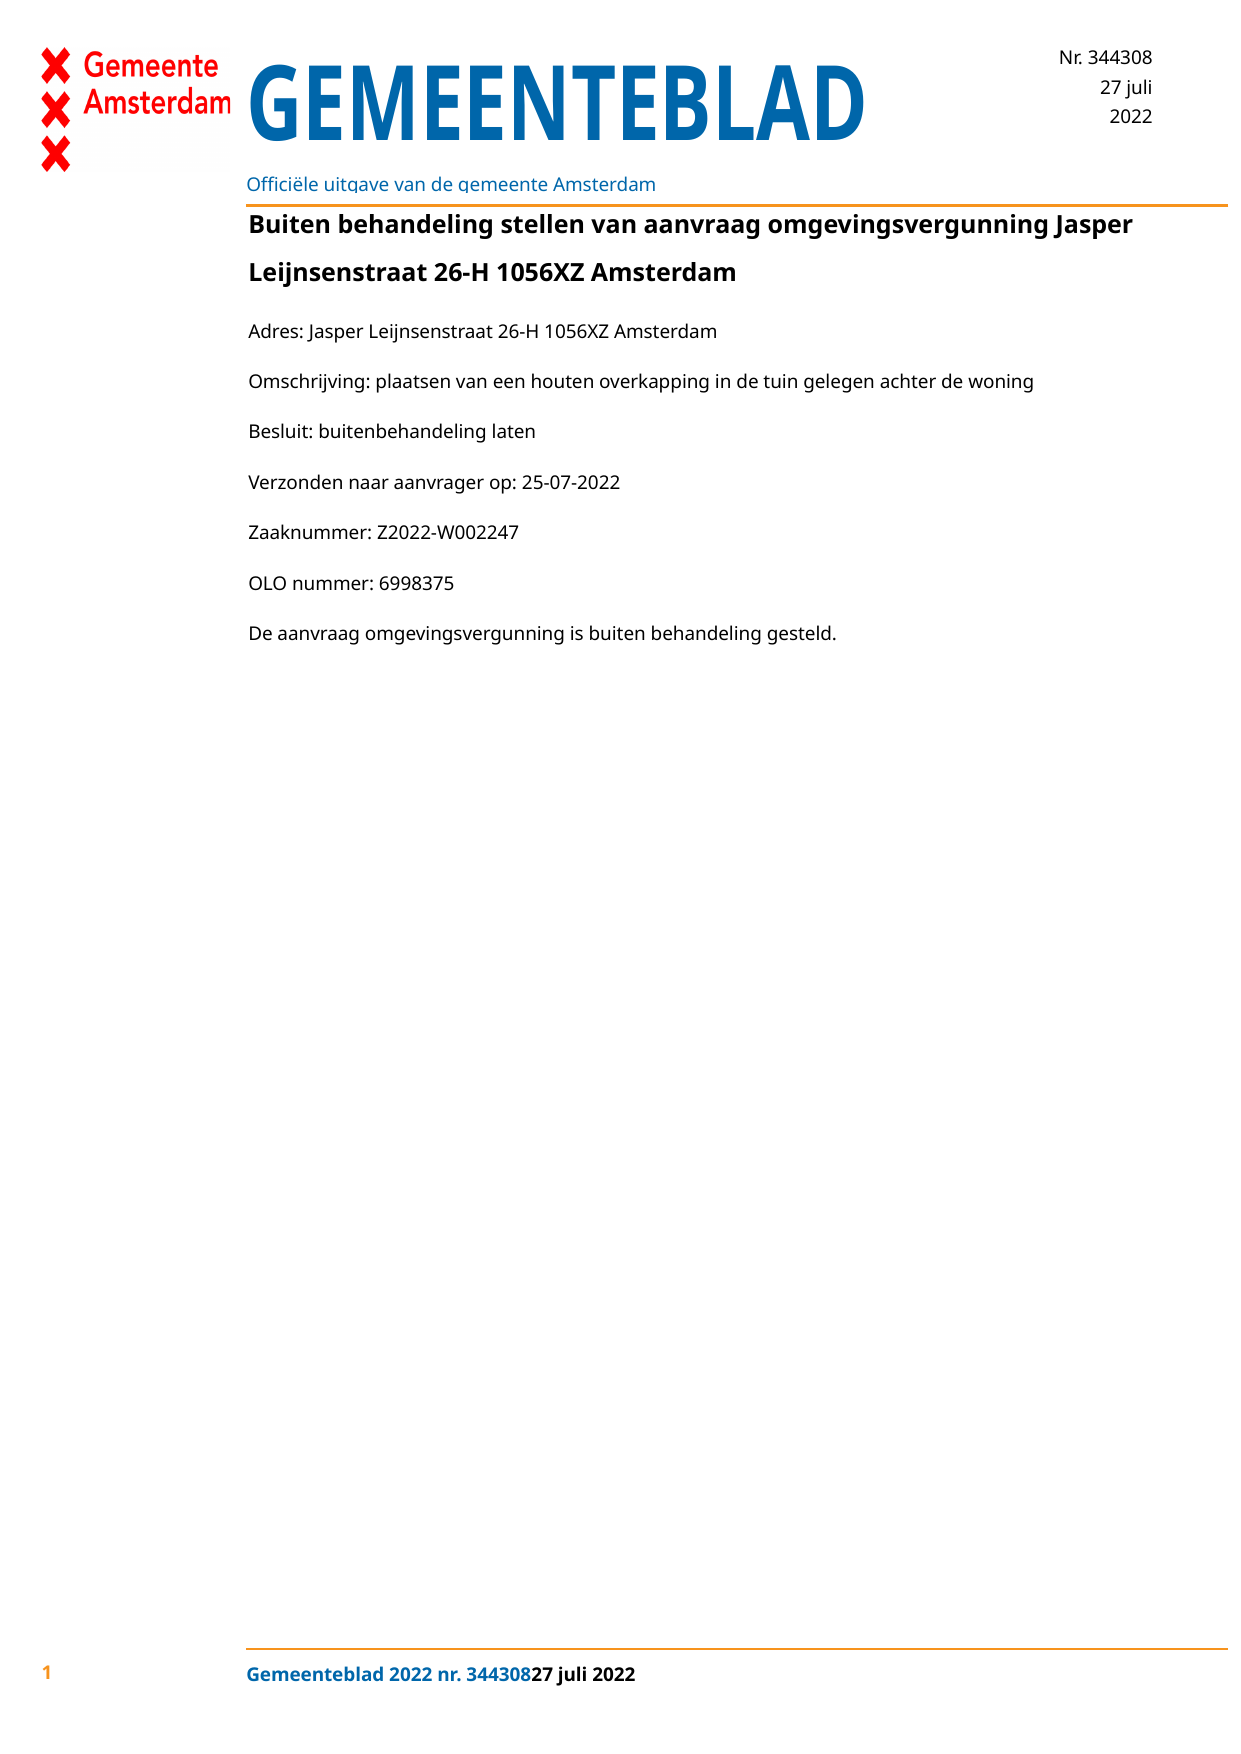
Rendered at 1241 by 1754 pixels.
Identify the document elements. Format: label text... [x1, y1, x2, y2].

text De aanvraag omgevingsvergunning is buiten behandeling gesteld. [248, 620, 1152, 646]
text Verzonden naar aanvrager op: 25-07-2022 [248, 469, 1152, 495]
text OLO nummer: 6998375 [248, 570, 1152, 596]
text Besluit: buitenbehandeling laten [248, 419, 1152, 444]
text Zaaknummer: Z2022-W002247 [248, 519, 1152, 545]
text Omschrijving: plaatsen van een houten overkapping in de tuin gelegen achter de woning [248, 368, 1152, 394]
picture [41, 47, 231, 172]
text Buiten behandeling stellen van aanvraag omgevingsvergunning Jasper Leijnsenstraat 26-H 1056XZ Amsterdam [248, 207, 1152, 288]
text Adres: Jasper Leijnsenstraat 26-H 1056XZ Amsterdam [248, 318, 1152, 344]
